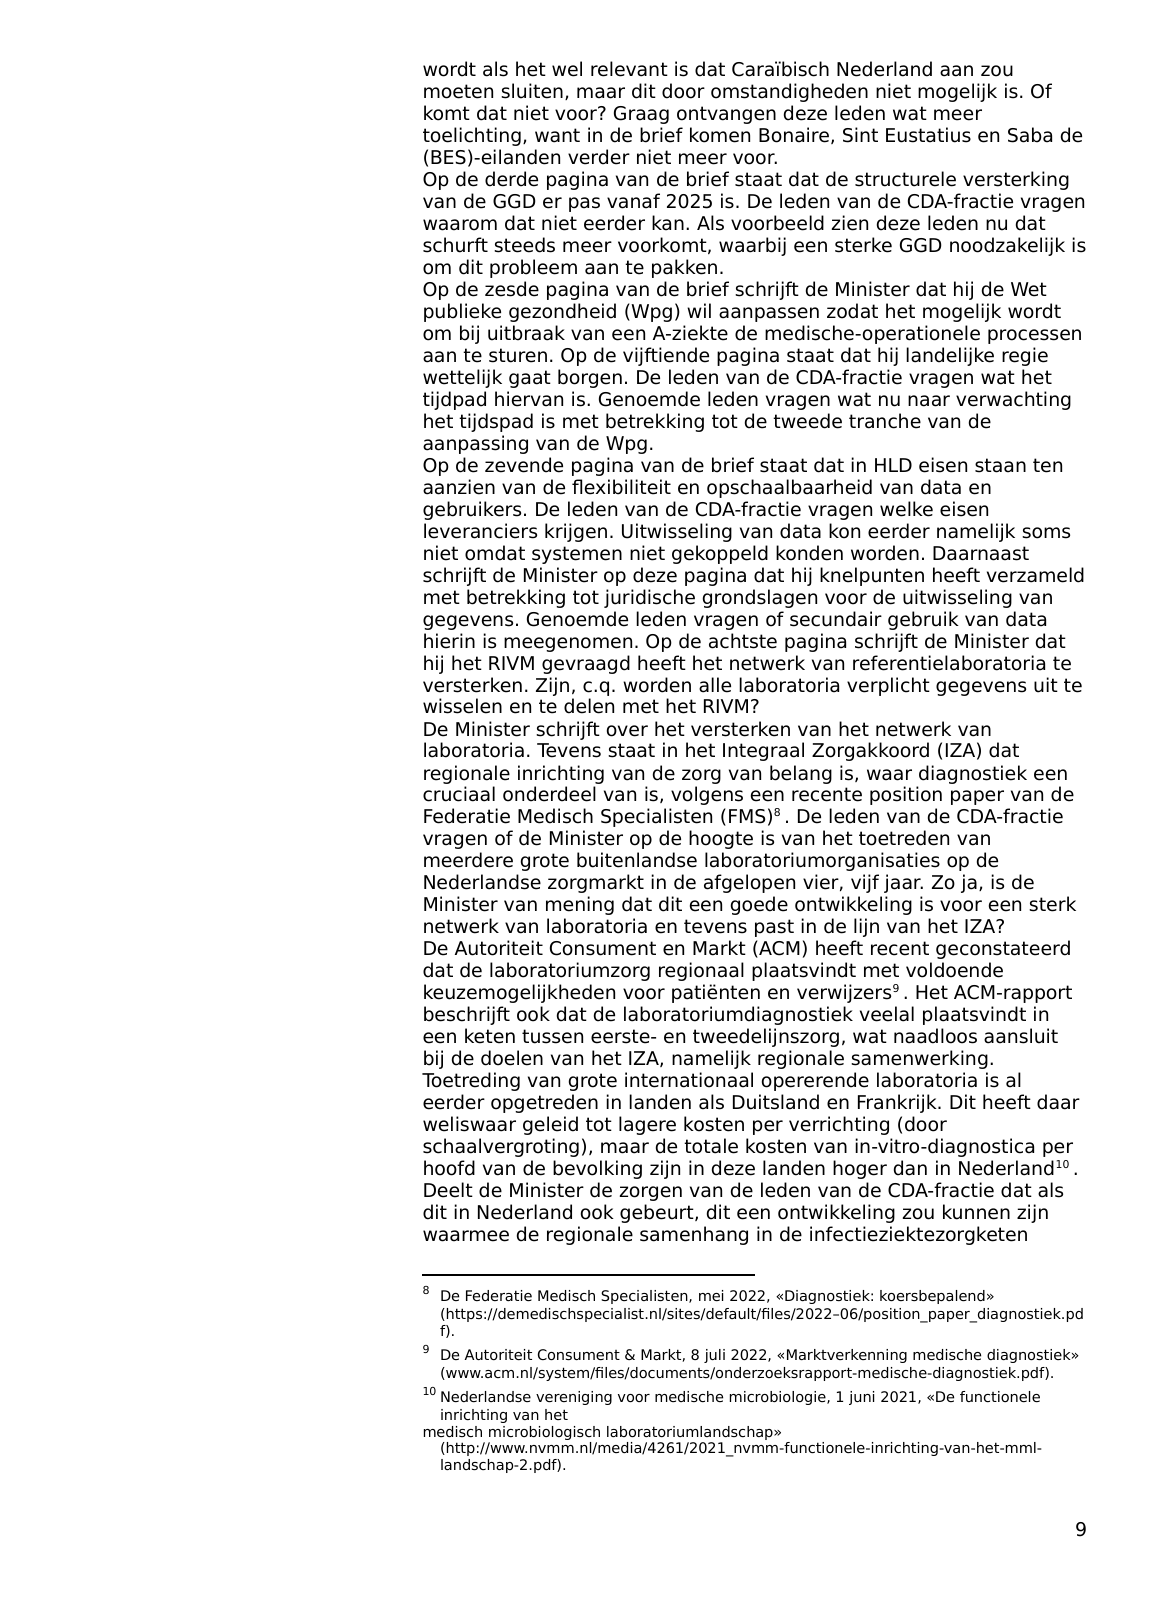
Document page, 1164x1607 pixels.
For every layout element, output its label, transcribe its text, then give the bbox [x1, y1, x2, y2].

text medisch microbiologisch laboratoriumlandschap» (http://www.nvmm.nl/media/4261/2021_nvmm-functionele-inrichting-van-het-mml-landschap-2.pdf). [422, 1424, 1087, 1474]
text De Autoriteit Consument & Markt, 8 juli 2022, «Marktverkenning medische diagnostiek» (www.acm.nl/system/files/documents/onderzoeksrapport-medische-diagnostiek.pdf). [422, 1343, 1087, 1382]
text Op de zevende pagina van de brief staat dat in HLD eisen staan ten aanzien van de flexibiliteit en opschaalbaarheid van data en gebruikers. De leden van de CDA-fractie vragen welke eisen leveranciers krijgen. Uitwisseling van data kon eerder namelijk soms niet omdat systemen niet gekoppeld konden worden. Daarnaast schrijft de Minister op deze pagina dat hij knelpunten heeft verzameld met betrekking tot juridische grondslagen voor de uitwisseling van gegevens. Genoemde leden vragen of secundair gebruik van data hierin is meegenomen. Op de achtste pagina schrijft de Minister dat hij het RIVM gevraagd heeft het netwerk van referentielaboratoria te versterken. Zijn, c.q. worden alle laboratoria verplicht gegevens uit te wisselen en te delen met het RIVM? [422, 455, 1087, 718]
text Nederlandse vereniging voor medische microbiologie, 1 juni 2021, «De functionele inrichting van het [422, 1385, 1087, 1424]
text wordt als het wel relevant is dat Caraïbisch Nederland aan zou moeten sluiten, maar dit door omstandigheden niet mogelijk is. Of komt dat niet voor? Graag ontvangen deze leden wat meer toelichting, want in de brief komen Bonaire, Sint Eustatius en Saba de (BES)-eilanden verder niet meer voor. [422, 59, 1087, 169]
text Op de zesde pagina van de brief schrijft de Minister dat hij de Wet publieke gezondheid (Wpg) wil aanpassen zodat het mogelijk wordt om bij uitbraak van een A-ziekte de medische-operationele processen aan te sturen. Op de vijftiende pagina staat dat hij landelijke regie wettelijk gaat borgen. De leden van de CDA-fractie vragen wat het tijdpad hiervan is. Genoemde leden vragen wat nu naar verwachting het tijdspad is met betrekking tot de tweede tranche van de aanpassing van de Wpg. [422, 279, 1087, 455]
text De Federatie Medisch Specialisten, mei 2022, «Diagnostiek: koersbepalend» (https://demedischspecialist.nl/sites/default/files/2022–06/position_paper_diagnostiek.pdf). [422, 1284, 1087, 1340]
text De Minister schrijft over het versterken van het netwerk van laboratoria. Tevens staat in het Integraal Zorgakkoord (IZA) dat regionale inrichting van de zorg van belang is, waar diagnostiek een cruciaal onderdeel van is, volgens een recente position paper van de Federatie Medisch Specialisten (FMS). De leden van de CDA-fractie vragen of de Minister op de hoogte is van het toetreden van meerdere grote buitenlandse laboratoriumorganisaties op de Nederlandse zorgmarkt in de afgelopen vier, vijf jaar. Zo ja, is de Minister van mening dat dit een goede ontwikkeling is voor een sterk netwerk van laboratoria en tevens past in de lijn van het IZA? [422, 718, 1087, 938]
text De Autoriteit Consument en Markt (ACM) heeft recent geconstateerd dat de laboratoriumzorg regionaal plaatsvindt met voldoende keuzemogelijkheden voor patiënten en verwijzers. Het ACM-rapport beschrijft ook dat de laboratoriumdiagnostiek veelal plaatsvindt in een keten tussen eerste- en tweedelijnszorg, wat naadloos aansluit bij de doelen van het IZA, namelijk regionale samenwerking. Toetreding van grote internationaal opererende laboratoria is al eerder opgetreden in landen als Duitsland en Frankrijk. Dit heeft daar weliswaar geleid tot lagere kosten per verrichting (door schaalvergroting), maar de totale kosten van in-vitro-diagnostica per hoofd van de bevolking zijn in deze landen hoger dan in Nederland. Deelt de Minister de zorgen van de leden van de CDA-fractie dat als dit in Nederland ook gebeurt, dit een ontwikkeling zou kunnen zijn waarmee de regionale samenhang in de infectieziektezorgketen [422, 938, 1087, 1246]
text Op de derde pagina van de brief staat dat de structurele versterking van de GGD er pas vanaf 2025 is. De leden van de CDA-fractie vragen waarom dat niet eerder kan. Als voorbeeld zien deze leden nu dat schurft steeds meer voorkomt, waarbij een sterke GGD noodzakelijk is om dit probleem aan te pakken. [422, 169, 1087, 279]
